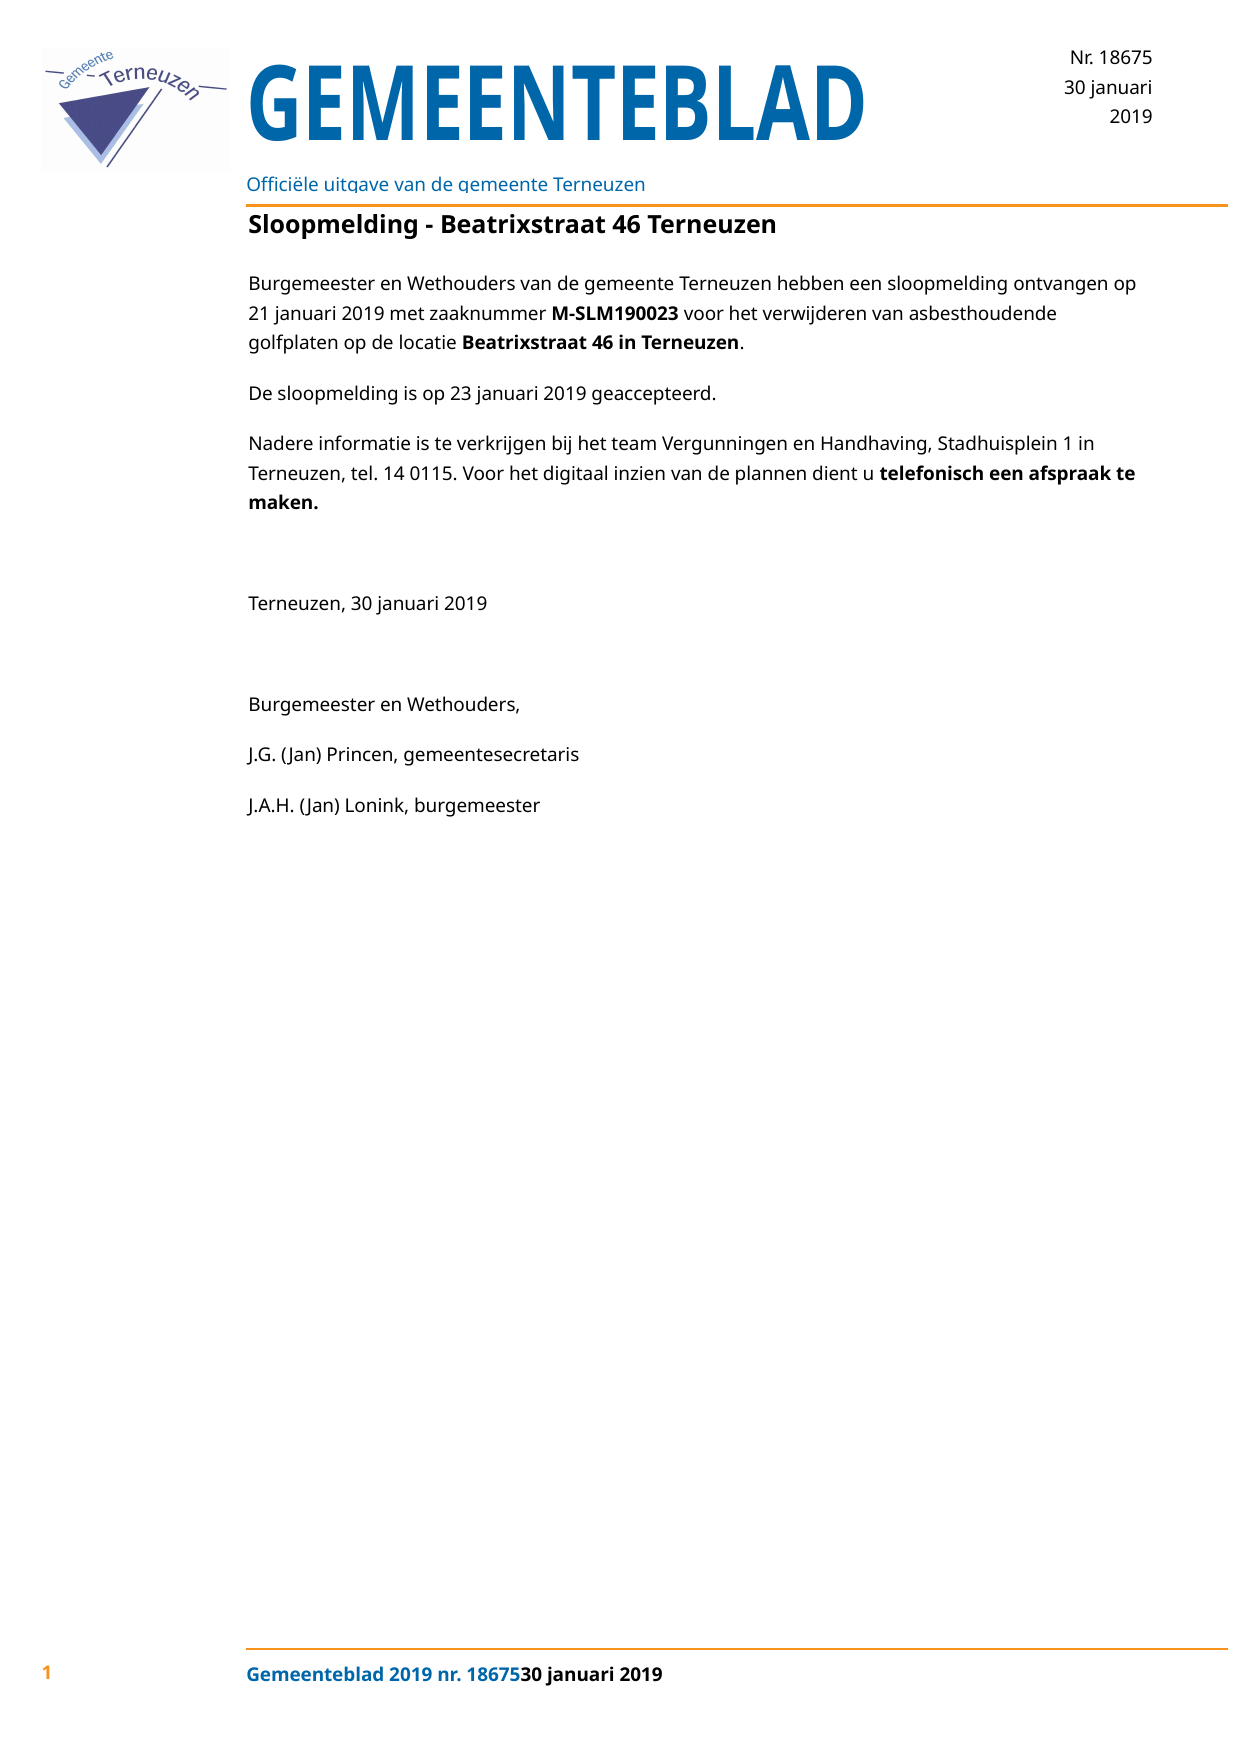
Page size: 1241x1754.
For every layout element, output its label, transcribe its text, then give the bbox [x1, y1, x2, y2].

text Burgemeester en Wethouders, [248, 691, 1152, 717]
text Sloopmelding - Beatrixstraat 46 Terneuzen [248, 207, 1152, 241]
picture [41, 47, 231, 172]
text Terneuzen, 30 januari 2019 [248, 590, 1152, 616]
text Burgemeester en Wethouders van de gemeente Terneuzen hebben een sloopmelding ontvangen op 21 januari 2019 met zaaknummer M-SLM190023 voor het verwijderen van asbesthoudende golfplaten op de locatie Beatrixstraat 46 in Terneuzen. [248, 270, 1152, 355]
text J.A.H. (Jan) Lonink, burgemeester [248, 792, 1152, 818]
text Nadere informatie is te verkrijgen bij het team Vergunningen en Handhaving, Stadhuisplein 1 in Terneuzen, tel. 14 0115. Voor het digitaal inzien van de plannen dient u telefonisch een afspraak te maken. [248, 430, 1152, 515]
text De sloopmelding is op 23 januari 2019 geaccepteerd. [248, 380, 1152, 406]
text J.G. (Jan) Princen, gemeentesecretaris [248, 742, 1152, 767]
